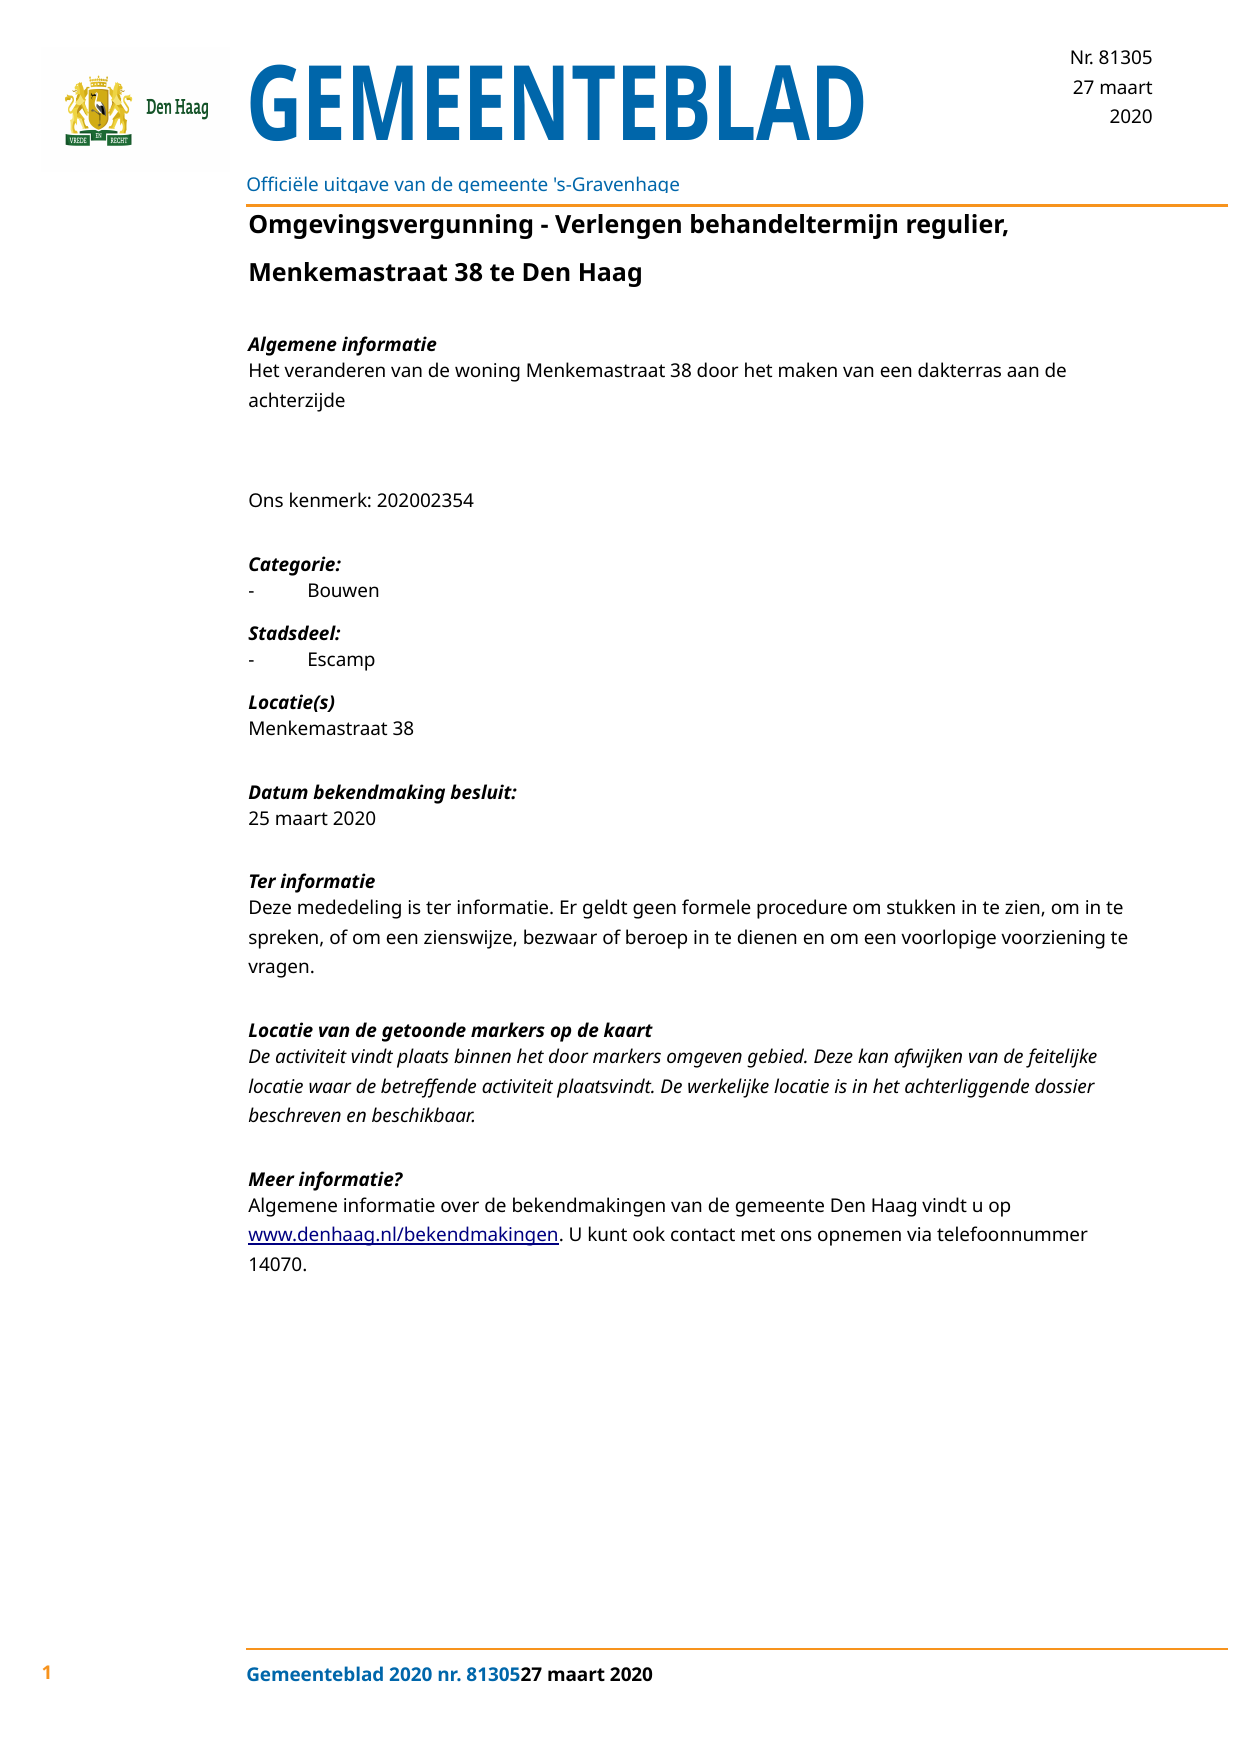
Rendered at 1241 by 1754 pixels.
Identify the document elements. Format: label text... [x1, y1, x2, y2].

text 25 maart 2020 [248, 805, 1152, 830]
text Ter informatie [248, 869, 1152, 894]
text Locatie(s) [248, 689, 1152, 715]
text Deze mededeling is ter informatie. Er geldt geen formele procedure om stukken in te zien, om in te spreken, of om een zienswijze, bezwaar of beroep in te dienen en om een voorlopige voorziening te vragen. [248, 894, 1152, 979]
text Ons kenmerk: 202002354 [248, 488, 1152, 513]
text Locatie van de getoonde markers op de kaart [248, 1017, 1152, 1043]
text Het veranderen van de woning Menkemastraat 38 door het maken van een dakterras aan de achterzijde [248, 357, 1152, 412]
text Stadsdeel: [248, 620, 1152, 646]
text Meer informatie? [248, 1166, 1152, 1192]
text Menkemastraat 38 [248, 715, 1152, 741]
text De activiteit vindt plaats binnen het door markers omgeven gebied. Deze kan afwijken van de feitelijke locatie waar de betreffende activiteit plaatsvindt. De werkelijke locatie is in het achterliggende dossier beschreven en beschikbaar. [248, 1043, 1152, 1128]
text Omgevingsvergunning - Verlengen behandeltermijn regulier, Menkemastraat 38 te Den Haag [248, 207, 1152, 288]
picture [41, 47, 231, 172]
list Escamp [248, 646, 1152, 672]
text Algemene informatie over de bekendmakingen van de gemeente Den Haag vindt u op www.denhaag.nl/bekendmakingen. U kunt ook contact met ons opnemen via telefoonnummer 14070. [248, 1192, 1152, 1277]
list Bouwen [248, 577, 1152, 603]
text Algemene informatie [248, 331, 1152, 357]
text Datum bekendmaking besluit: [248, 779, 1152, 805]
text Categorie: [248, 552, 1152, 577]
